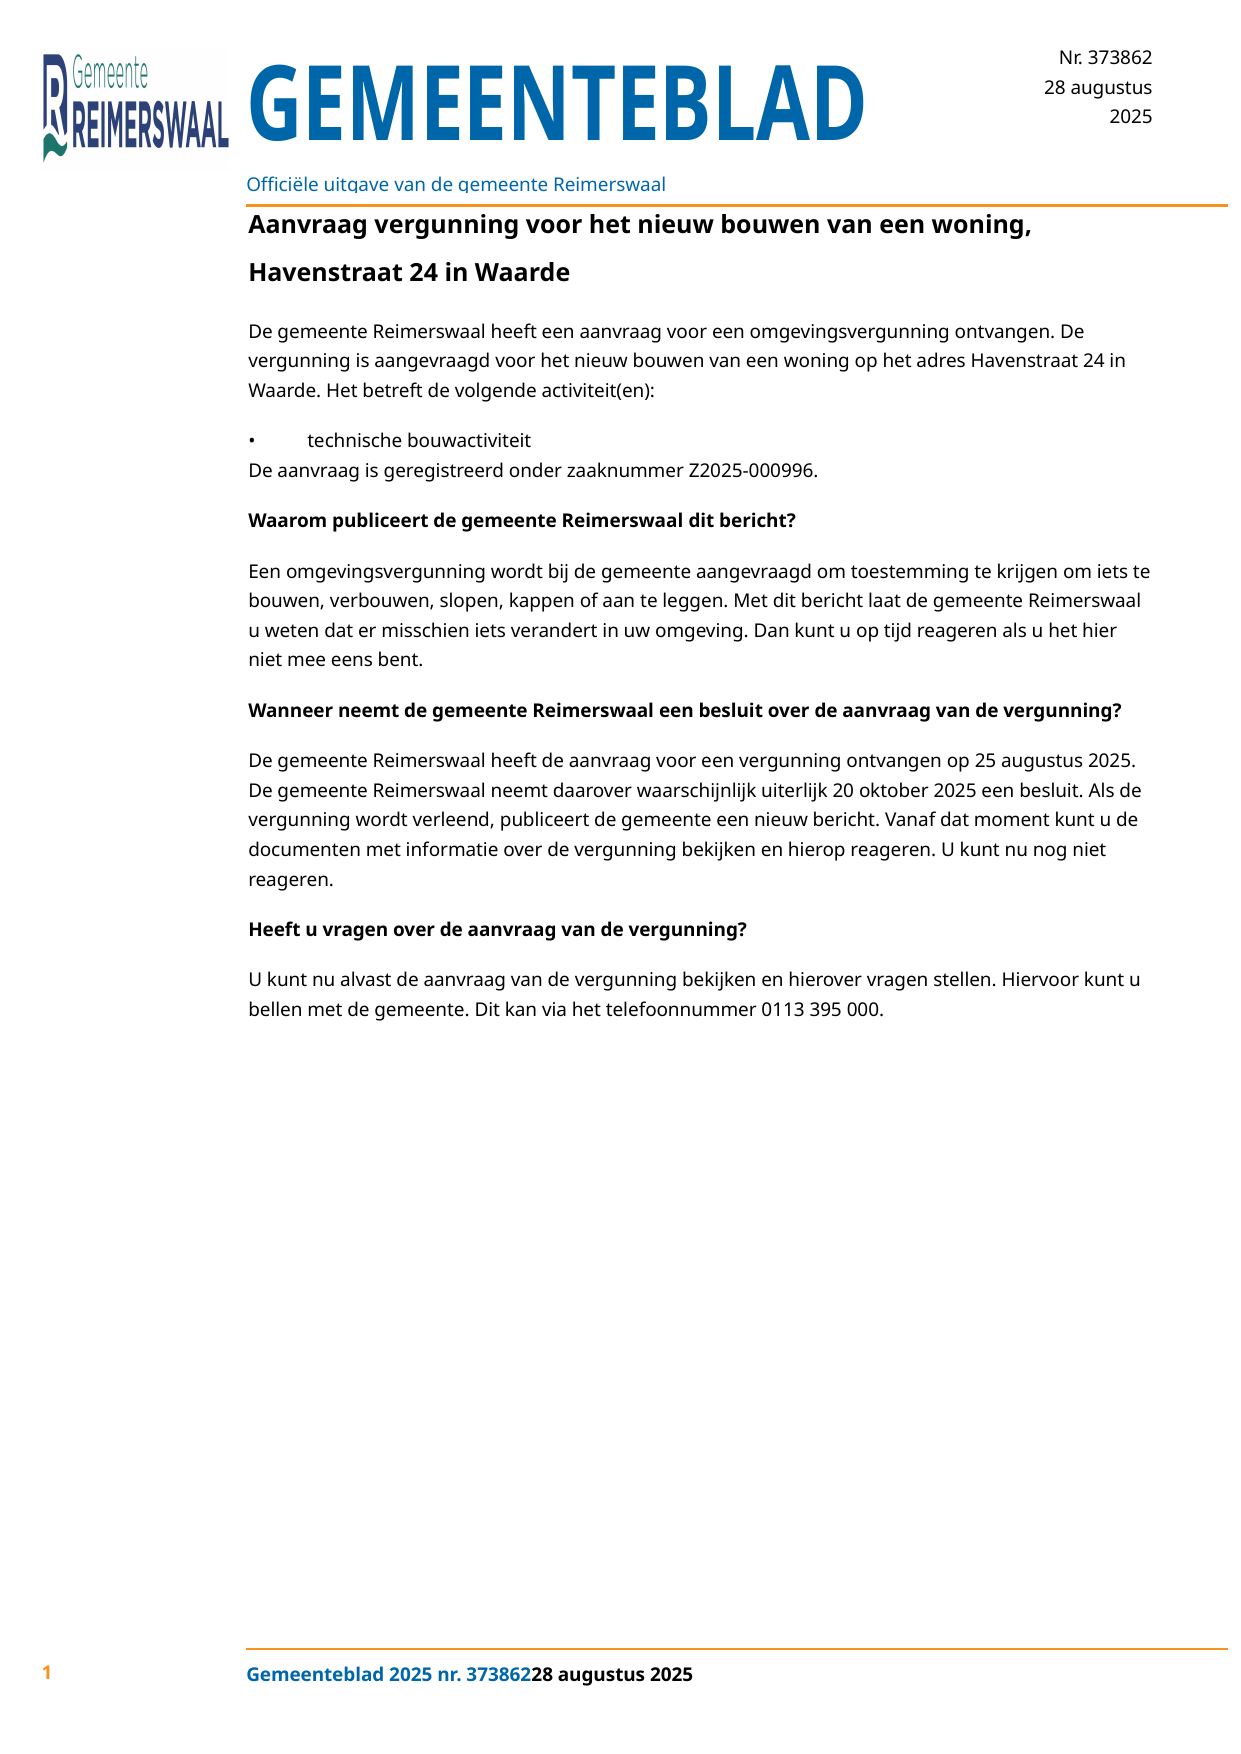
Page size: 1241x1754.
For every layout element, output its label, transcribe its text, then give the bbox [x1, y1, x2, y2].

text Wanneer neemt de gemeente Reimerswaal een besluit over de aanvraag van de vergunning? [248, 697, 1152, 723]
text Heeft u vragen over de aanvraag van de vergunning? [248, 916, 1152, 942]
text De gemeente Reimerswaal heeft de aanvraag voor een vergunning ontvangen op 25 augustus 2025. De gemeente Reimerswaal neemt daarover waarschijnlijk uiterlijk 20 oktober 2025 een besluit. Als de vergunning wordt verleend, publiceert de gemeente een nieuw bericht. Vanaf dat moment kunt u de documenten met informatie over de vergunning bekijken en hierop reageren. U kunt nu nog niet reageren. [248, 747, 1152, 892]
text Een omgevingsvergunning wordt bij de gemeente aangevraagd om toestemming te krijgen om iets te bouwen, verbouwen, slopen, kappen of aan te leggen. Met dit bericht laat de gemeente Reimerswaal u weten dat er misschien iets verandert in uw omgeving. Dan kunt u op tijd reageren als u het hier niet mee eens bent. [248, 558, 1152, 672]
picture [41, 47, 231, 172]
text Aanvraag vergunning voor het nieuw bouwen van een woning, Havenstraat 24 in Waarde [248, 207, 1152, 288]
text De aanvraag is geregistreerd onder zaaknummer Z2025-000996. [248, 457, 1152, 483]
text De gemeente Reimerswaal heeft een aanvraag voor een omgevingsvergunning ontvangen. De vergunning is aangevraagd voor het nieuw bouwen van een woning op het adres Havenstraat 24 in Waarde. Het betreft de volgende activiteit(en): [248, 318, 1152, 403]
text U kunt nu alvast de aanvraag van de vergunning bekijken en hierover vragen stellen. Hiervoor kunt u bellen met de gemeente. Dit kan via het telefoonnummer 0113 395 000. [248, 967, 1152, 1022]
list technische bouwactiviteit [248, 427, 1152, 453]
text Waarom publiceert de gemeente Reimerswaal dit bericht? [248, 507, 1152, 533]
